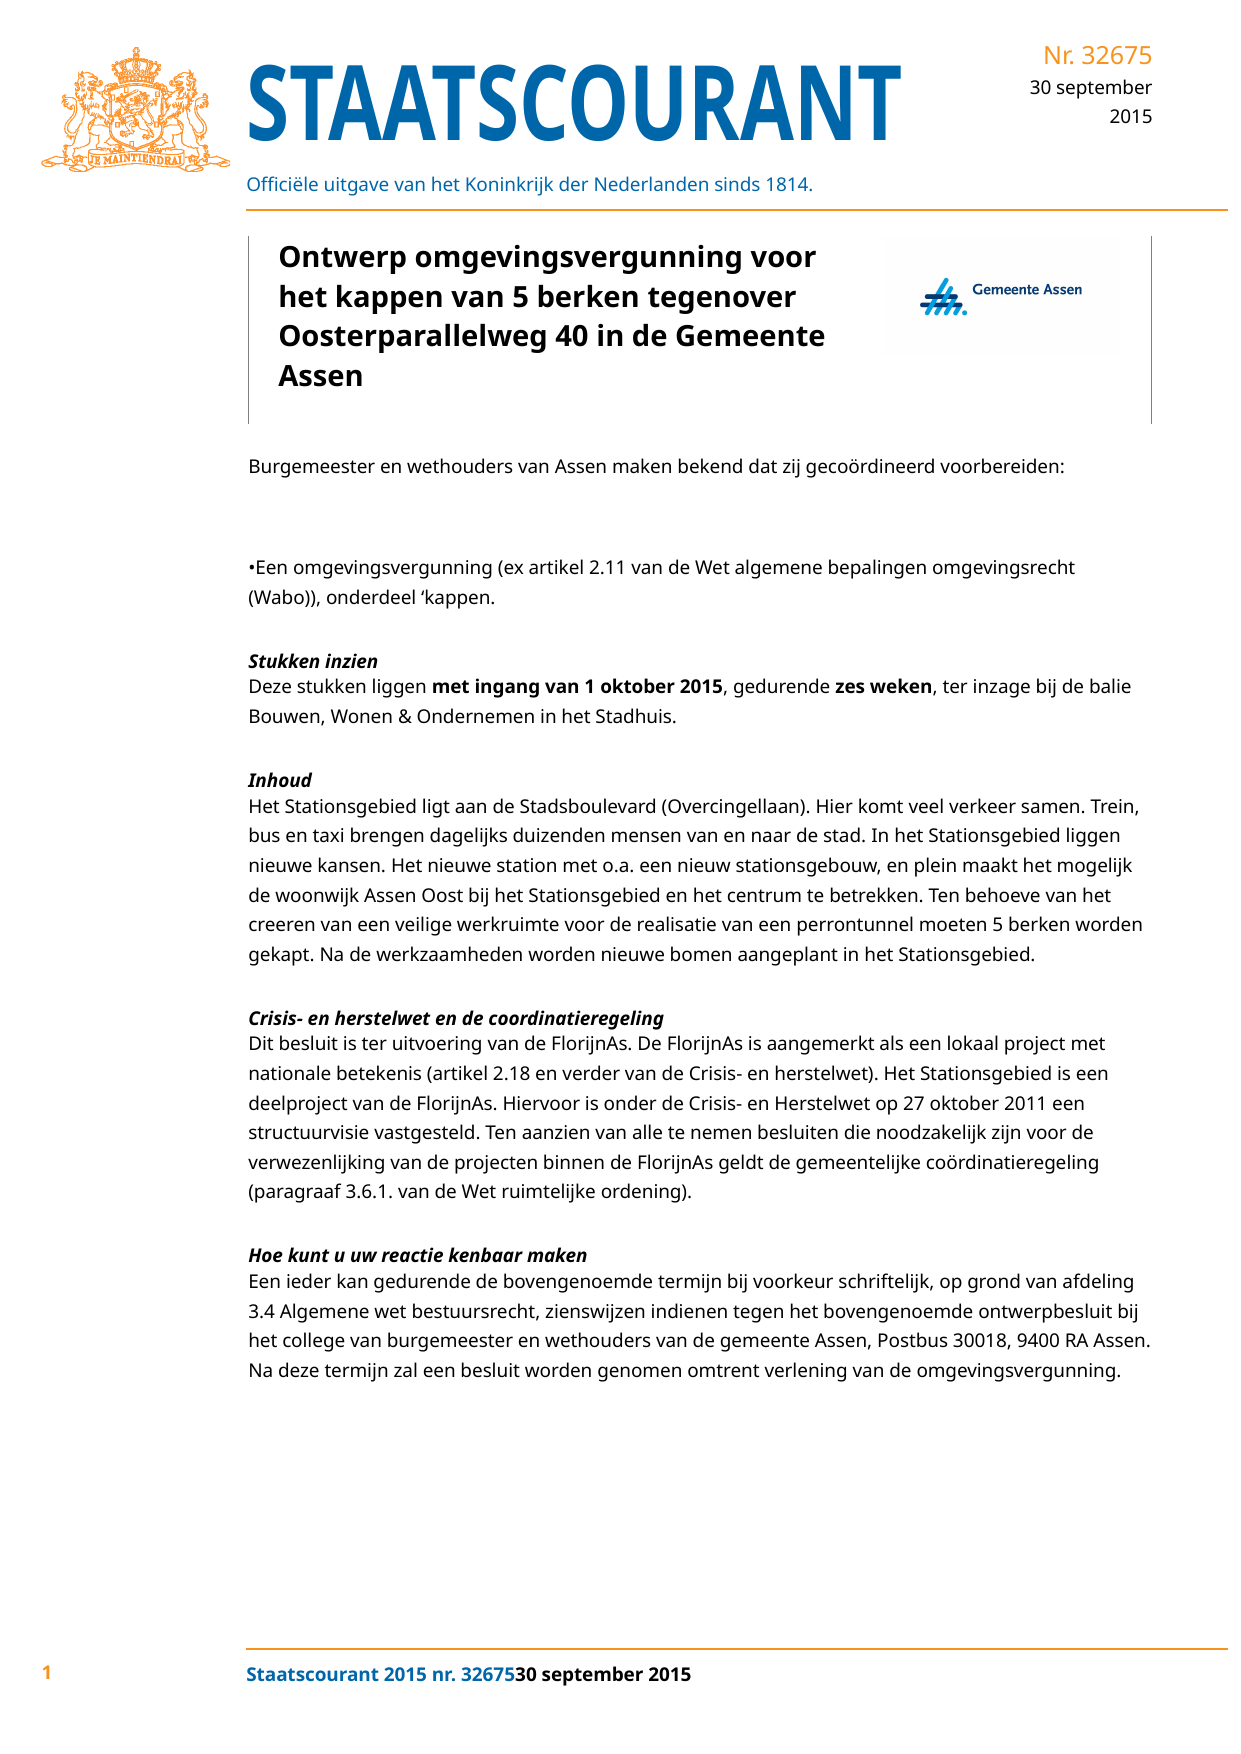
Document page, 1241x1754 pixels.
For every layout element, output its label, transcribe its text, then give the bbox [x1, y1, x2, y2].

text Dit besluit is ter uitvoering van de FlorijnAs. De FlorijnAs is aangemerkt als een lokaal project met nationale betekenis (artikel 2.18 en verder van de Crisis- en herstelwet). Het Stationsgebied is een deelproject van de FlorijnAs. Hiervoor is onder de Crisis- en Herstelwet op 27 oktober 2011 een structuurvisie vastgesteld. Ten aanzien van alle te nemen besluiten die noodzakelijk zijn voor de verwezenlijking van de projecten binnen de FlorijnAs geldt de gemeentelijke coördinatieregeling (paragraaf 3.6.1. van de Wet ruimtelijke ordening). [248, 1031, 1152, 1204]
picture [41, 47, 231, 172]
text Stukken inzien [248, 648, 1152, 674]
text •Een omgevingsvergunning (ex artikel 2.11 van de Wet algemene bepalingen omgevingsrecht (Wabo)), onderdeel ‘kappen. [248, 554, 1152, 610]
text Hoe kunt u uw reactie kenbaar maken [248, 1242, 1152, 1268]
text Inhoud [248, 767, 1152, 793]
text Crisis- en herstelwet en de coordinatieregeling [248, 1005, 1152, 1031]
text Een ieder kan gedurende de bovengenoemde termijn bij voorkeur schriftelijk, op grond van afdeling 3.4 Algemene wet bestuursrecht, zienswijzen indienen tegen het bovengenoemde ontwerpbesluit bij het college van burgemeester en wethouders van de gemeente Assen, Postbus 30018, 9400 RA Assen. Na deze termijn zal een besluit worden genomen omtrent verlening van de omgevingsvergunning. [248, 1268, 1152, 1383]
text Het Stationsgebied ligt aan de Stadsboulevard (Overcingellaan). Hier komt veel verkeer samen. Trein, bus en taxi brengen dagelijks duizenden mensen van en naar de stad. In het Stationsgebied liggen nieuwe kansen. Het nieuwe station met o.a. een nieuw stationsgebouw, en plein maakt het mogelijk de woonwijk Assen Oost bij het Stationsgebied en het centrum te betrekken. Ten behoeve van het creeren van een veilige werkruimte voor de realisatie van een perrontunnel moeten 5 berken worden gekapt. Na de werkzaamheden worden nieuwe bomen aangeplant in het Stationsgebied. [248, 793, 1152, 967]
text Burgemeester en wethouders van Assen maken bekend dat zij gecoördineerd voorbereiden: [248, 454, 1152, 479]
table_header [850, 236, 1151, 424]
picture [882, 236, 1119, 355]
table_header Ontwerp omgevingsvergunning voor het kappen van 5 berken tegenover Oosterparallelweg 40 in de Gemeente Assen [249, 236, 850, 424]
text Deze stukken liggen met ingang van 1 oktober 2015, gedurende zes weken, ter inzage bij de balie Bouwen, Wonen & Ondernemen in het Stadhuis. [248, 674, 1152, 729]
